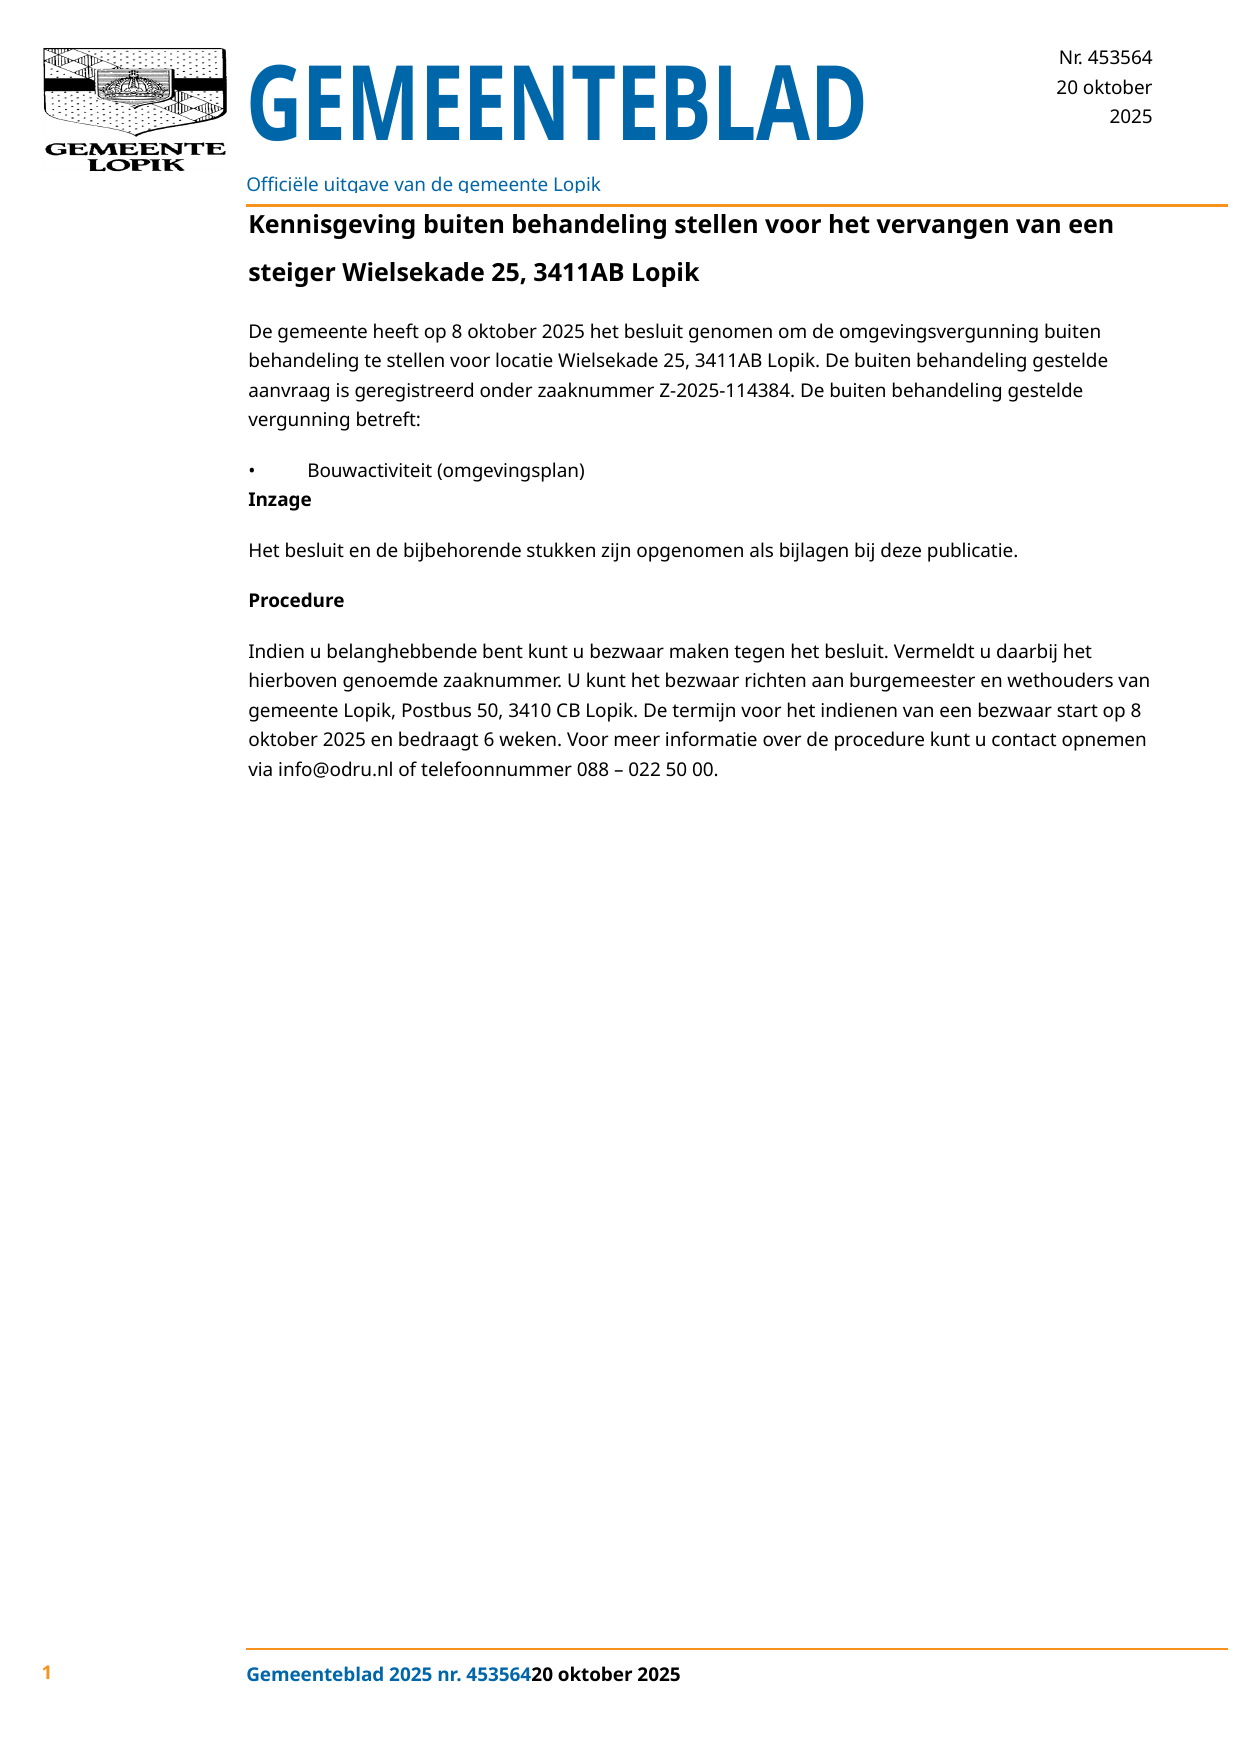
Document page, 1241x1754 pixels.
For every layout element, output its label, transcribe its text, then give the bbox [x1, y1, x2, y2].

text Het besluit en de bijbehorende stukken zijn opgenomen als bijlagen bij deze publicatie. [248, 537, 1152, 563]
text Inzage [248, 487, 1152, 512]
text Indien u belanghebbende bent kunt u bezwaar maken tegen het besluit. Vermeldt u daarbij het hierboven genoemde zaaknummer. U kunt het bezwaar richten aan burgemeester en wethouders van gemeente Lopik, Postbus 50, 3410 CB Lopik. De termijn voor het indienen van een bezwaar start op 8 oktober 2025 en bedraagt 6 weken. Voor meer informatie over de procedure kunt u contact opnemen via info@odru.nl of telefoonnummer 088 – 022 50 00. [248, 638, 1152, 782]
text Kennisgeving buiten behandeling stellen voor het vervangen van een steiger Wielsekade 25, 3411AB Lopik [248, 207, 1152, 288]
picture [41, 47, 231, 172]
list Bouwactiviteit (omgevingsplan) [248, 457, 1152, 483]
text De gemeente heeft op 8 oktober 2025 het besluit genomen om de omgevingsvergunning buiten behandeling te stellen voor locatie Wielsekade 25, 3411AB Lopik. De buiten behandeling gestelde aanvraag is geregistreerd onder zaaknummer Z-2025-114384. De buiten behandeling gestelde vergunning betreft: [248, 318, 1152, 432]
text Procedure [248, 587, 1152, 613]
